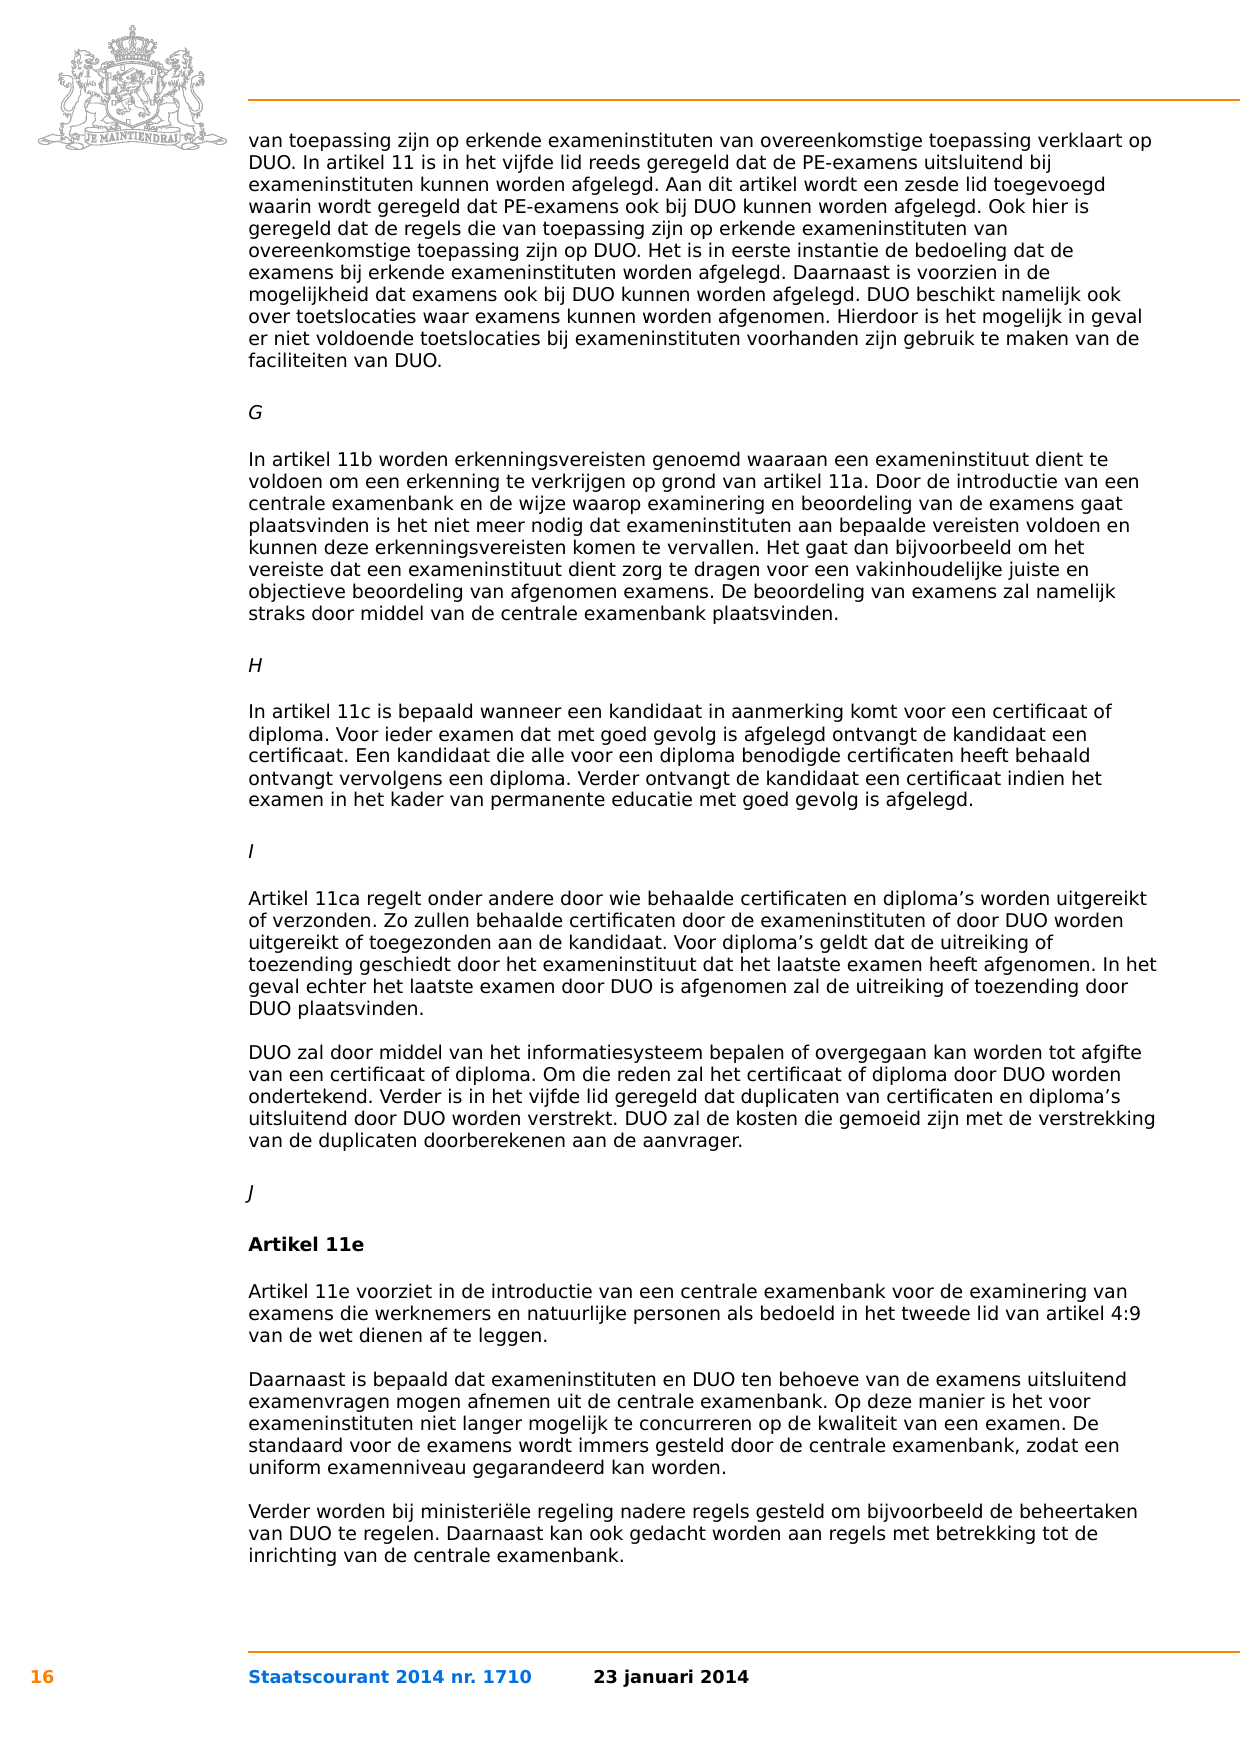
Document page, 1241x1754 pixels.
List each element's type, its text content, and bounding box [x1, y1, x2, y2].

subtitle G [248, 402, 1163, 424]
text DUO zal door middel van het informatiesysteem bepalen of overgegaan kan worden tot afgifte van een certificaat of diploma. Om die reden zal het certificaat of diploma door DUO worden ondertekend. Verder is in het vijfde lid geregeld dat duplicaten van certificaten en diploma’s uitsluitend door DUO worden verstrekt. DUO zal de kosten die gemoeid zijn met de verstrekking van de duplicaten doorberekenen aan de aanvrager. [248, 1042, 1163, 1152]
text Artikel 11ca regelt onder andere door wie behaalde certificaten en diploma’s worden uitgereikt of verzonden. Zo zullen behaalde certificaten door de exameninstituten of door DUO worden uitgereikt of toegezonden aan de kandidaat. Voor diploma’s geldt dat de uitreiking of toezending geschiedt door het exameninstituut dat het laatste examen heeft afgenomen. In het geval echter het laatste examen door DUO is afgenomen zal de uitreiking of toezending door DUO plaatsvinden. [248, 888, 1163, 1020]
text Verder worden bij ministeriële regeling nadere regels gesteld om bijvoorbeeld de beheertaken van DUO te regelen. Daarnaast kan ook gedacht worden aan regels met betrekking tot de inrichting van de centrale examenbank. [248, 1501, 1163, 1566]
text Artikel 11e voorziet in de introductie van een centrale examenbank voor de examinering van examens die werknemers en natuurlijke personen als bedoeld in het tweede lid van artikel 4:9 van de wet dienen af te leggen. [248, 1281, 1163, 1347]
text In artikel 11c is bepaald wanneer een kandidaat in aanmerking komt voor een certificaat of diploma. Voor ieder examen dat met goed gevolg is afgelegd ontvangt de kandidaat een certificaat. Een kandidaat die alle voor een diploma benodigde certificaten heeft behaald ontvangt vervolgens een diploma. Verder ontvangt de kandidaat een certificaat indien het examen in het kader van permanente educatie met goed gevolg is afgelegd. [248, 701, 1163, 811]
picture [38, 25, 227, 150]
subtitle J [248, 1182, 1163, 1204]
subtitle H [248, 654, 1163, 676]
text Daarnaast is bepaald dat exameninstituten en DUO ten behoeve van de examens uitsluitend examenvragen mogen afnemen uit de centrale examenbank. Op deze manier is het voor exameninstituten niet langer mogelijk te concurreren op de kwaliteit van een examen. De standaard voor de examens wordt immers gesteld door de centrale examenbank, zodat een uniform examenniveau gegarandeerd kan worden. [248, 1369, 1163, 1479]
text van toepassing zijn op erkende exameninstituten van overeenkomstige toepassing verklaart op DUO. In artikel 11 is in het vijfde lid reeds geregeld dat de PE-examens uitsluitend bij exameninstituten kunnen worden afgelegd. Aan dit artikel wordt een zesde lid toegevoegd waarin wordt geregeld dat PE-examens ook bij DUO kunnen worden afgelegd. Ook hier is geregeld dat de regels die van toepassing zijn op erkende exameninstituten van overeenkomstige toepassing zijn op DUO. Het is in eerste instantie de bedoeling dat de examens bij erkende exameninstituten worden afgelegd. Daarnaast is voorzien in de mogelijkheid dat examens ook bij DUO kunnen worden afgelegd. DUO beschikt namelijk ook over toetslocaties waar examens kunnen worden afgenomen. Hierdoor is het mogelijk in geval er niet voldoende toetslocaties bij exameninstituten voorhanden zijn gebruik te maken van de faciliteiten van DUO. [248, 130, 1163, 372]
subtitle I [248, 841, 1163, 863]
text In artikel 11b worden erkenningsvereisten genoemd waaraan een exameninstituut dient te voldoen om een erkenning te verkrijgen op grond van artikel 11a. Door de introductie van een centrale examenbank en de wijze waarop examinering en beoordeling van de examens gaat plaatsvinden is het niet meer nodig dat exameninstituten aan bepaalde vereisten voldoen en kunnen deze erkenningsvereisten komen te vervallen. Het gaat dan bijvoorbeeld om het vereiste dat een exameninstituut dient zorg te dragen voor een vakinhoudelijke juiste en objectieve beoordeling van afgenomen examens. De beoordeling van examens zal namelijk straks door middel van de centrale examenbank plaatsvinden. [248, 449, 1163, 624]
subtitle Artikel 11e [248, 1234, 1163, 1256]
